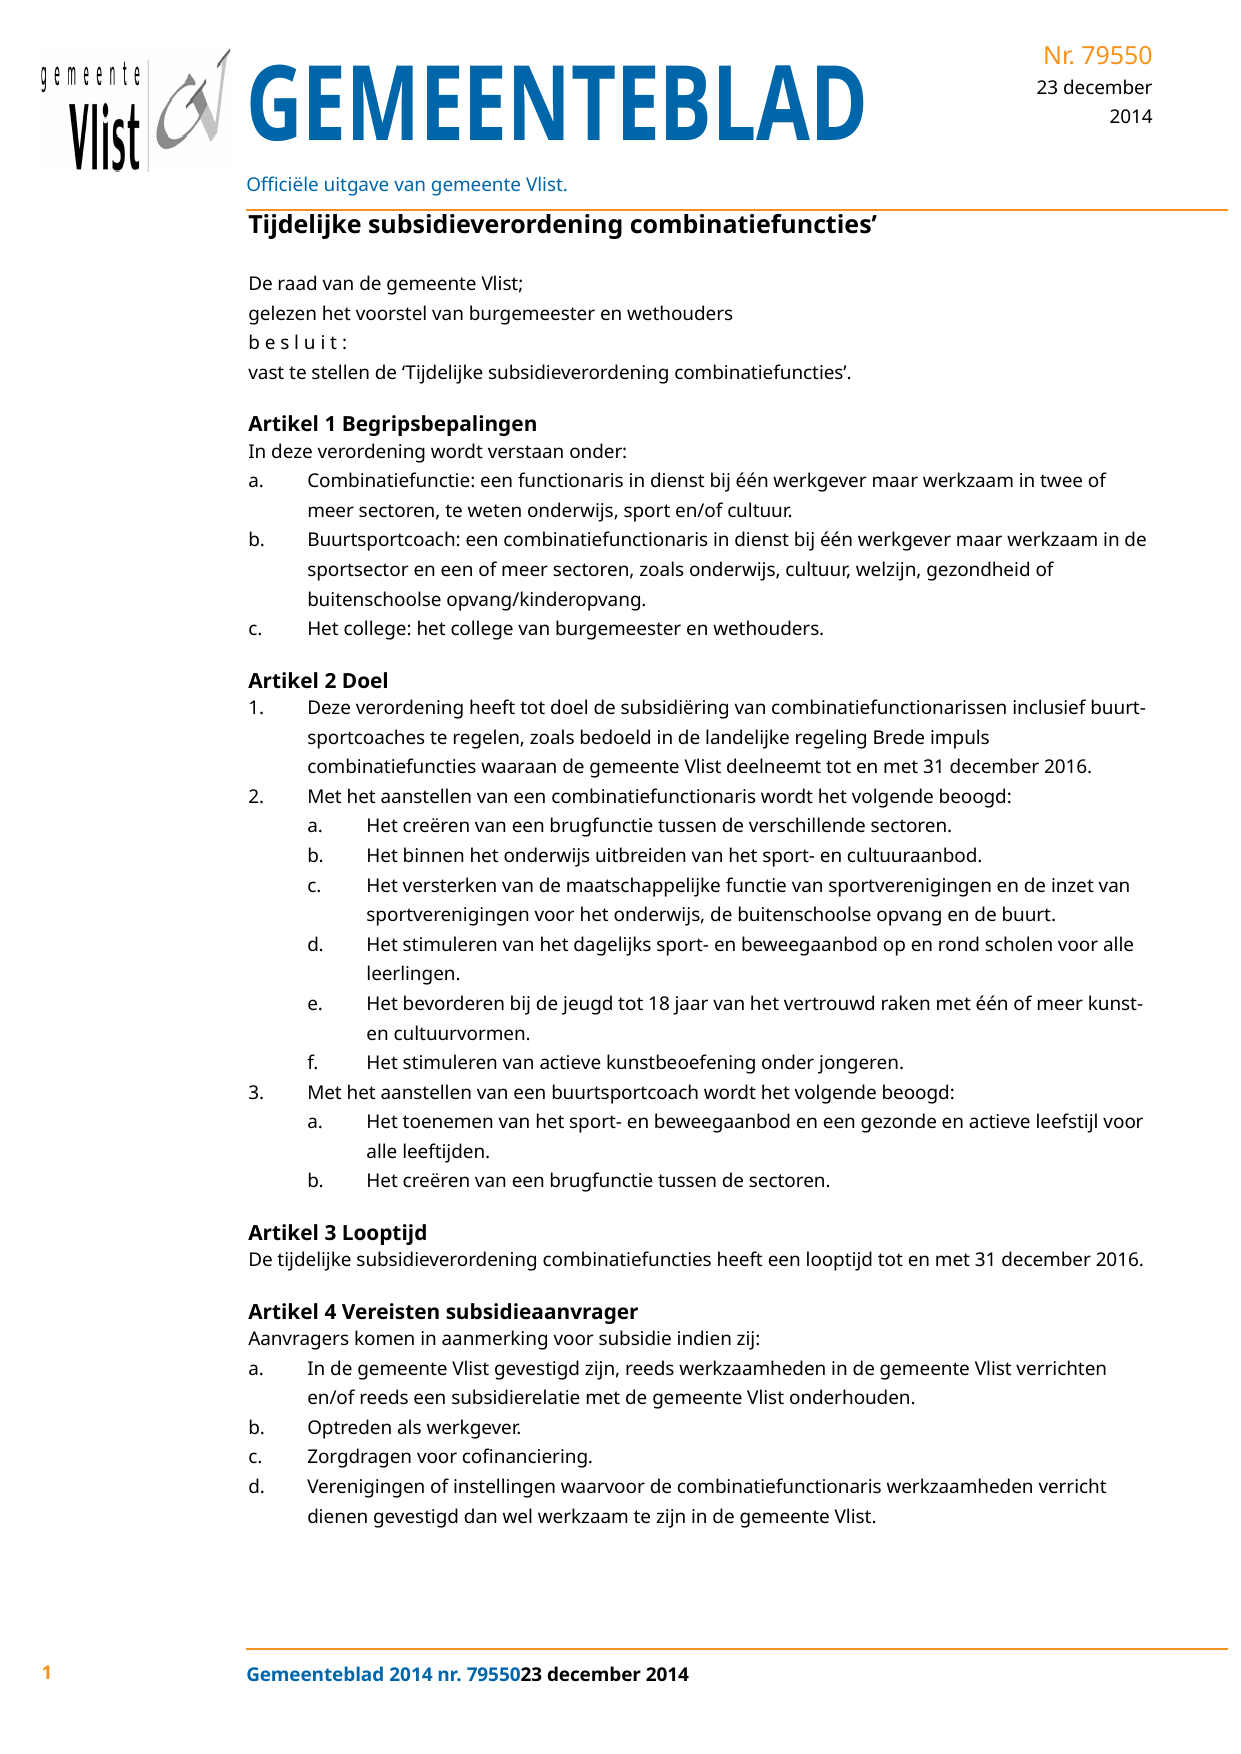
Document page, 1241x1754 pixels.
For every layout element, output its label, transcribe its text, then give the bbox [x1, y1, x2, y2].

list Buurtsportcoach: een combinatiefunctionaris in dienst bij één werkgever maar werkzaam in de sportsector en een of meer sectoren, zoals onderwijs, cultuur, welzijn, gezondheid of buitenschoolse opvang/kinderopvang. [248, 527, 1152, 612]
list Met het aanstellen van een combinatiefunctionaris wordt het volgende beoogd: [248, 783, 1152, 809]
list Combinatiefunctie: een functionaris in dienst bij één werkgever maar werkzaam in twee of meer sectoren, te weten onderwijs, sport en/of cultuur. [248, 467, 1152, 523]
text Artikel 1 Begripsbepalingen [248, 409, 1152, 438]
text Tijdelijke subsidieverordening combinatiefuncties’ [248, 211, 1152, 241]
text gelezen het voorstel van burgemeester en wethouders [248, 300, 1152, 326]
text In deze verordening wordt verstaan onder: [248, 438, 1152, 464]
list Het college: het college van burgemeester en wethouders. [248, 615, 1152, 641]
text Artikel 3 Looptijd [248, 1218, 1152, 1246]
list Het binnen het onderwijs uitbreiden van het sport- en cultuuraanbod. [307, 842, 1152, 868]
text vast te stellen de ‘Tijdelijke subsidieverordening combinatiefuncties’. [248, 359, 1152, 385]
list Het versterken van de maatschappelijke functie van sportverenigingen en de inzet van sportverenigingen voor het onderwijs, de buitenschoolse opvang en de buurt. [307, 872, 1152, 927]
list Deze verordening heeft tot doel de subsidiëring van combinatiefunctionarissen inclusief buurt-sportcoaches te regelen, zoals bedoeld in de landelijke regeling Brede impuls combinatiefuncties waaraan de gemeente Vlist deelneemt tot en met 31 december 2016. [248, 694, 1152, 779]
list In de gemeente Vlist gevestigd zijn, reeds werkzaamheden in de gemeente Vlist verrichten en/of reeds een subsidierelatie met de gemeente Vlist onderhouden. [248, 1355, 1152, 1410]
list Zorgdragen voor cofinanciering. [248, 1444, 1152, 1469]
text Aanvragers komen in aanmerking voor subsidie indien zij: [248, 1325, 1152, 1351]
list Het stimuleren van het dagelijks sport- en beweegaanbod op en rond scholen voor alle leerlingen. [307, 931, 1152, 986]
text Artikel 2 Doel [248, 666, 1152, 694]
text De tijdelijke subsidieverordening combinatiefuncties heeft een looptijd tot en met 31 december 2016. [248, 1246, 1152, 1272]
list Verenigingen of instellingen waarvoor de combinatiefunctionaris werkzaamheden verricht dienen gevestigd dan wel werkzaam te zijn in de gemeente Vlist. [248, 1473, 1152, 1528]
list Optreden als werkgever. [248, 1414, 1152, 1440]
picture [41, 47, 231, 172]
text b e s l u i t : [248, 329, 1152, 355]
list Met het aanstellen van een buurtsportcoach wordt het volgende beoogd: [248, 1079, 1152, 1104]
text De raad van de gemeente Vlist; [248, 270, 1152, 296]
list Het bevorderen bij de jeugd tot 18 jaar van het vertrouwd raken met één of meer kunst- en cultuurvormen. [307, 990, 1152, 1045]
list Het toenemen van het sport- en beweegaanbod en een gezonde en actieve leefstijl voor alle leeftijden. [307, 1108, 1152, 1164]
list Het creëren van een brugfunctie tussen de verschillende sectoren. [307, 813, 1152, 838]
text Artikel 4 Vereisten subsidieaanvrager [248, 1297, 1152, 1325]
list Het creëren van een brugfunctie tussen de sectoren. [307, 1168, 1152, 1193]
list Het stimuleren van actieve kunstbeoefening onder jongeren. [307, 1049, 1152, 1075]
